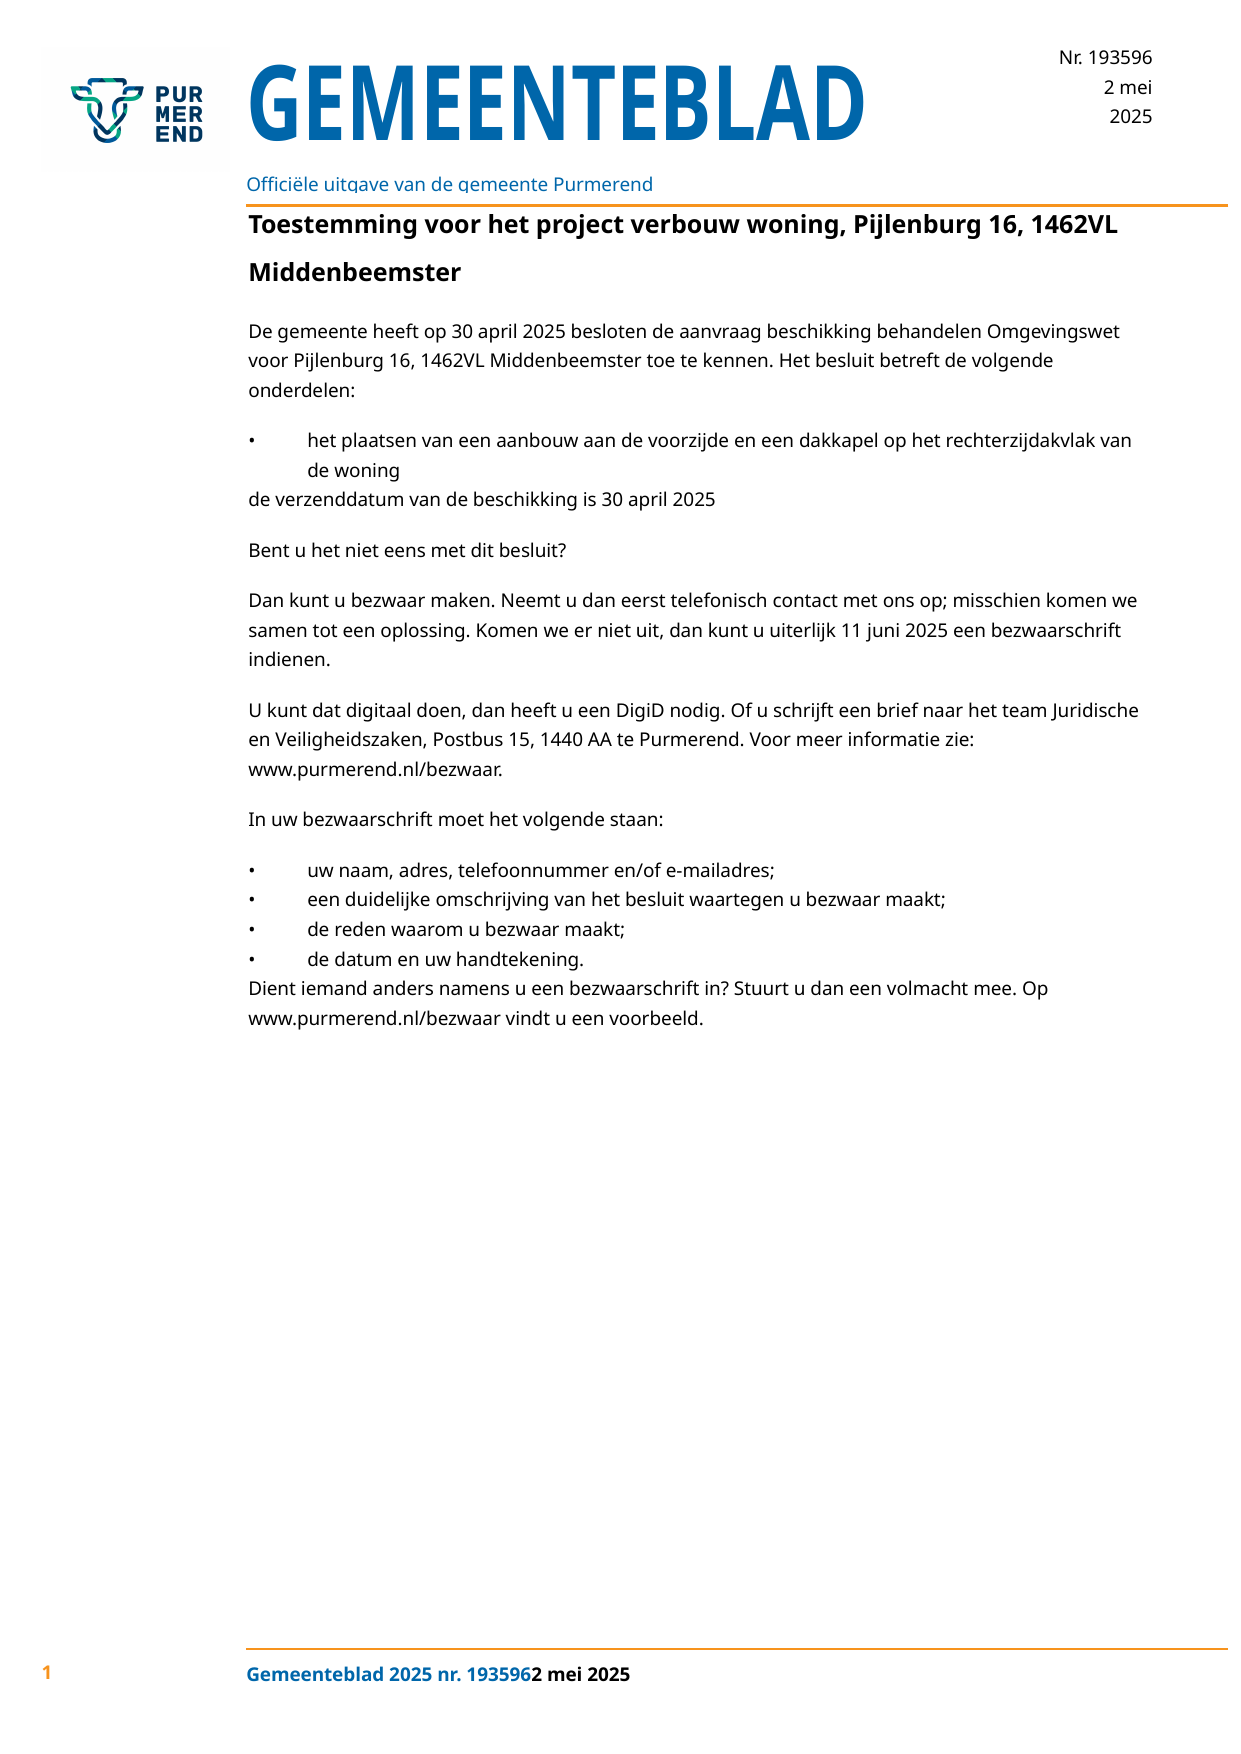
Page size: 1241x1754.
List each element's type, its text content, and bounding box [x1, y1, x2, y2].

text Dan kunt u bezwaar maken. Neemt u dan eerst telefonisch contact met ons op; misschien komen we samen tot een oplossing. Komen we er niet uit, dan kunt u uiterlijk 11 juni 2025 een bezwaarschrift indienen. [248, 587, 1152, 672]
text Toestemming voor het project verbouw woning, Pijlenburg 16, 1462VL Middenbeemster [248, 207, 1152, 288]
text de verzenddatum van de beschikking is 30 april 2025 [248, 487, 1152, 512]
text Bent u het niet eens met dit besluit? [248, 537, 1152, 563]
list de reden waarom u bezwaar maakt; [248, 916, 1152, 942]
picture [41, 47, 231, 172]
list het plaatsen van een aanbouw aan de voorzijde en een dakkapel op het rechterzijdakvlak van de woning [248, 427, 1152, 483]
list de datum en uw handtekening. [248, 946, 1152, 972]
text U kunt dat digitaal doen, dan heeft u een DigiD nodig. Of u schrijft een brief naar het team Juridische en Veiligheidszaken, Postbus 15, 1440 AA te Purmerend. Voor meer informatie zie: www.purmerend.nl/bezwaar. [248, 697, 1152, 782]
list uw naam, adres, telefoonnummer en/of e-mailadres; [248, 857, 1152, 883]
list een duidelijke omschrijving van het besluit waartegen u bezwaar maakt; [248, 887, 1152, 912]
text De gemeente heeft op 30 april 2025 besloten de aanvraag beschikking behandelen Omgevingswet voor Pijlenburg 16, 1462VL Middenbeemster toe te kennen. Het besluit betreft de volgende onderdelen: [248, 318, 1152, 403]
text Dient iemand anders namens u een bezwaarschrift in? Stuurt u dan een volmacht mee. Op www.purmerend.nl/bezwaar vindt u een voorbeeld. [248, 975, 1152, 1031]
text In uw bezwaarschrift moet het volgende staan: [248, 807, 1152, 832]
